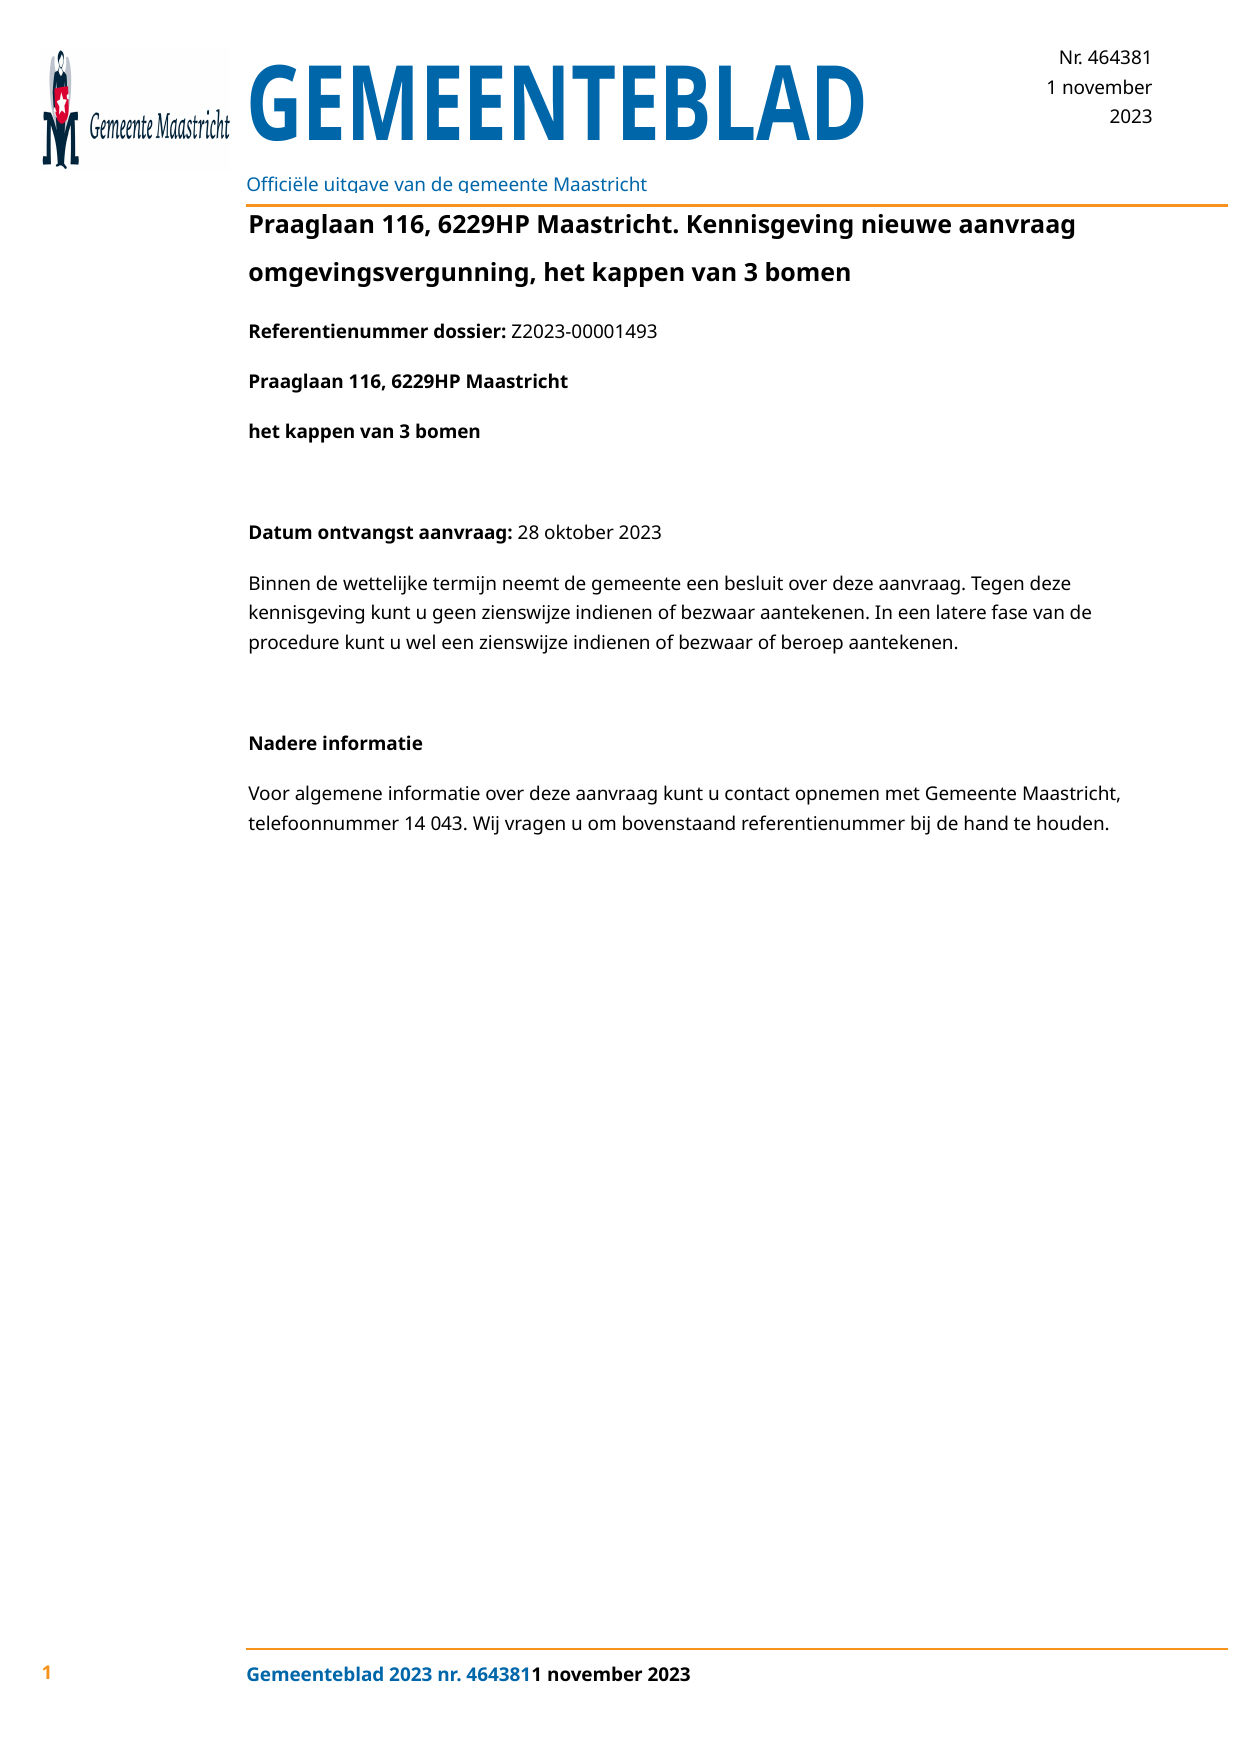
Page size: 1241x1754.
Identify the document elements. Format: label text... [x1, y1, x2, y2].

text Datum ontvangst aanvraag: 28 oktober 2023 [248, 519, 1152, 545]
text Nadere informatie [248, 730, 1152, 756]
picture [41, 47, 231, 172]
text het kappen van 3 bomen [248, 419, 1152, 444]
text Praaglaan 116, 6229HP Maastricht [248, 368, 1152, 394]
text Voor algemene informatie over deze aanvraag kunt u contact opnemen met Gemeente Maastricht, telefoonnummer 14 043. Wij vragen u om bovenstaand referentienummer bij de hand te houden. [248, 780, 1152, 836]
text Praaglaan 116, 6229HP Maastricht. Kennisgeving nieuwe aanvraag omgevingsvergunning, het kappen van 3 bomen [248, 207, 1152, 288]
text Referentienummer dossier: Z2023-00001493 [248, 318, 1152, 344]
text Binnen de wettelijke termijn neemt de gemeente een besluit over deze aanvraag. Tegen deze kennisgeving kunt u geen zienswijze indienen of bezwaar aantekenen. In een latere fase van de procedure kunt u wel een zienswijze indienen of bezwaar of beroep aantekenen. [248, 570, 1152, 655]
